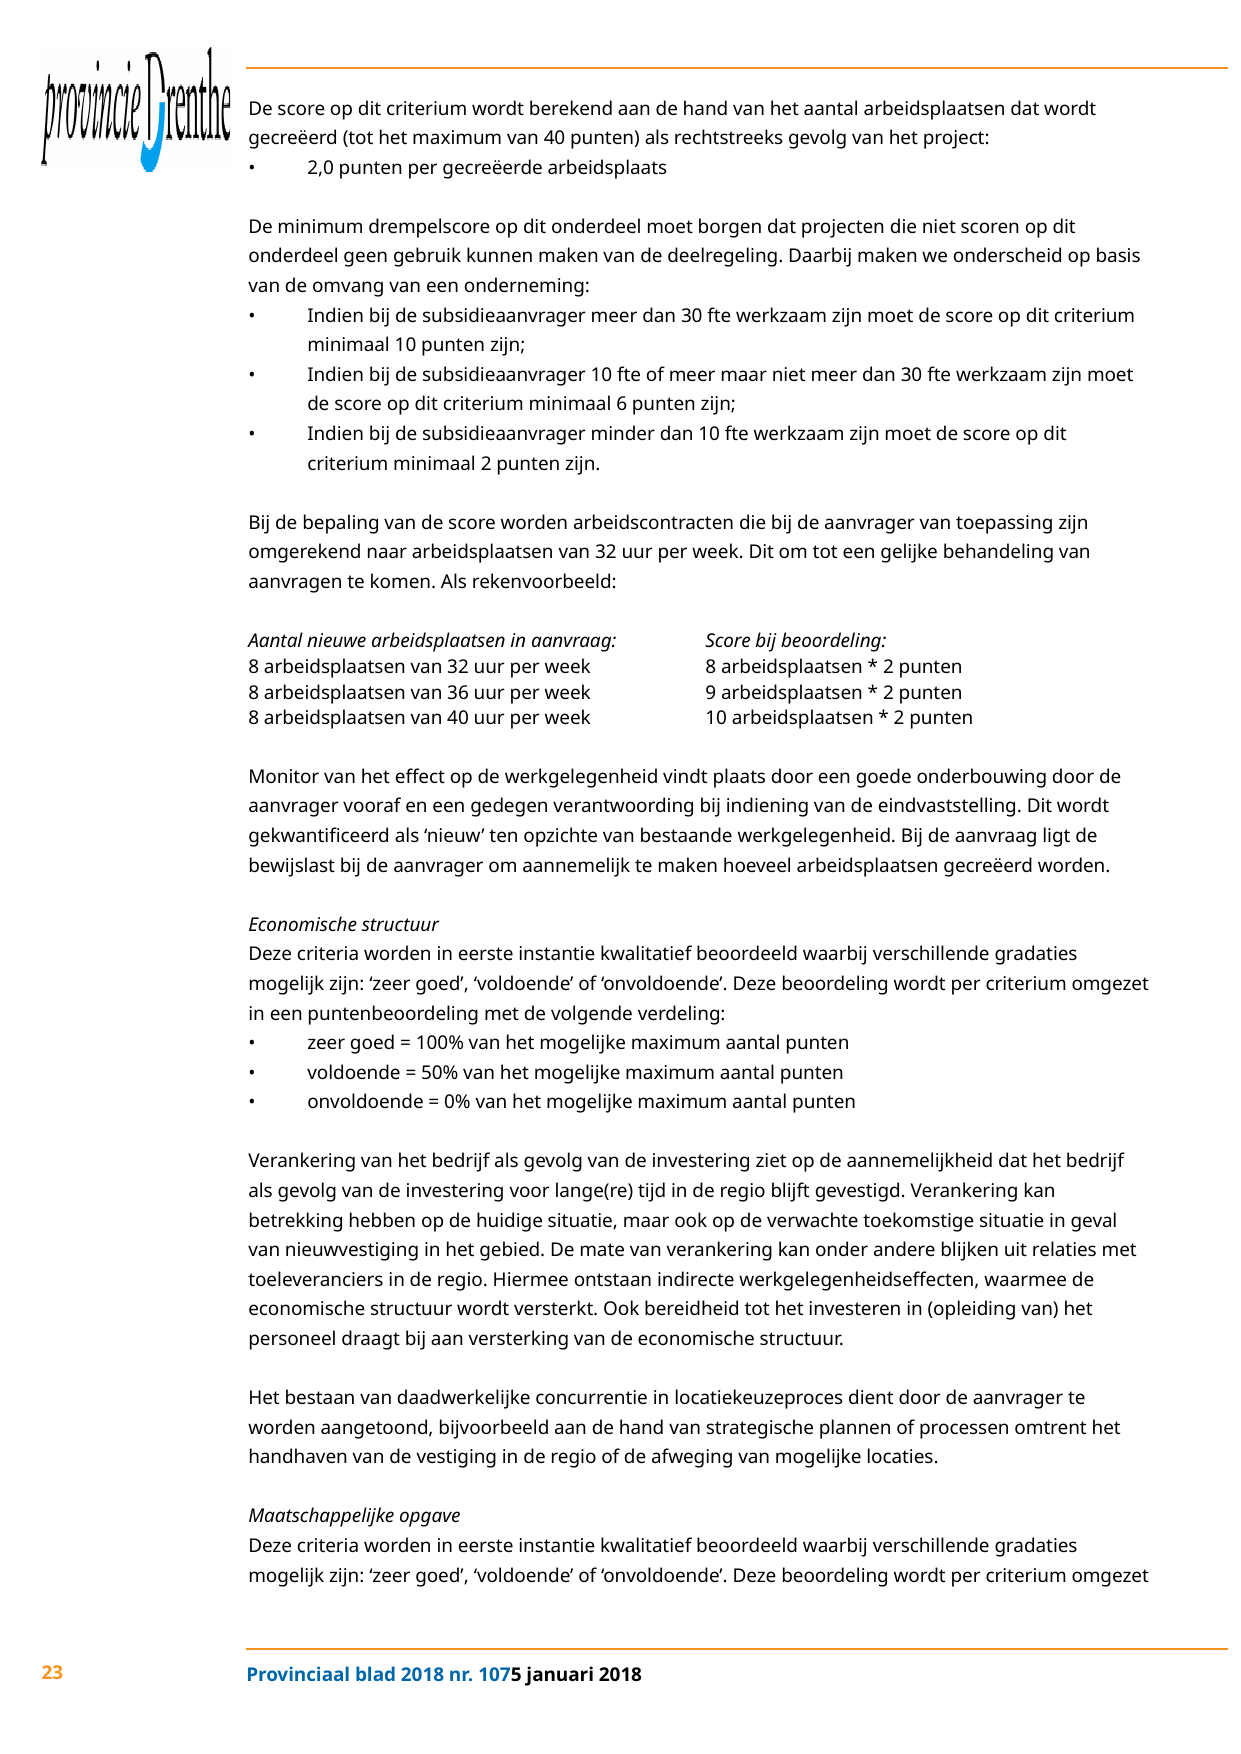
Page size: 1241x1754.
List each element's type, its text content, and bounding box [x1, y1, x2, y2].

list Indien bij de subsidieaanvrager minder dan 10 fte werkzaam zijn moet de score op dit criterium minimaal 2 punten zijn. [248, 420, 1152, 476]
text Verankering van het bedrijf als gevolg van de investering ziet op de aannemelijkheid dat het bedrijf als gevolg van de investering voor lange(re) tijd in de regio blijft gevestigd. Verankering kan betrekking hebben op de huidige situatie, maar ook op de verwachte toekomstige situatie in geval van nieuwvestiging in het gebied. De mate van verankering kan onder andere blijken uit relaties met toeleveranciers in de regio. Hiermee ontstaan indirecte werkgelegenheidseffecten, waarmee de economische structuur wordt versterkt. Ook bereidheid tot het investeren in (opleiding van) het personeel draagt bij aan versterking van de economische structuur. [248, 1148, 1152, 1351]
list zeer goed = 100% van het mogelijke maximum aantal punten [248, 1029, 1152, 1055]
list Indien bij de subsidieaanvrager meer dan 30 fte werkzaam zijn moet de score op dit criterium minimaal 10 punten zijn; [248, 302, 1152, 357]
table_cell 8 arbeidsplaatsen van 40 uur per week [248, 705, 705, 730]
table_cell 10 arbeidsplaatsen * 2 punten [705, 705, 1152, 730]
text De minimum drempelscore op dit onderdeel moet borgen dat projecten die niet scoren op dit onderdeel geen gebruik kunnen maken van de deelregeling. Daarbij maken we onderscheid op basis van de omvang van een onderneming: [248, 213, 1152, 298]
text Het bestaan van daadwerkelijke concurrentie in locatiekeuzeproces dient door de aanvrager te worden aangetoond, bijvoorbeeld aan de hand van strategische plannen of processen omtrent het handhaven van de vestiging in de regio of de afweging van mogelijke locaties. [248, 1384, 1152, 1469]
table_cell 9 arbeidsplaatsen * 2 punten [705, 679, 1152, 704]
text Deze criteria worden in eerste instantie kwalitatief beoordeeld waarbij verschillende gradaties mogelijk zijn: ‘zeer goed’, ‘voldoende’ of ‘onvoldoende’. Deze beoordeling wordt per criterium omgezet [248, 1532, 1152, 1588]
table_cell 8 arbeidsplaatsen van 36 uur per week [248, 679, 705, 704]
text Economische structuur [248, 911, 1152, 937]
list voldoende = 50% van het mogelijke maximum aantal punten [248, 1059, 1152, 1085]
list Indien bij de subsidieaanvrager 10 fte of meer maar niet meer dan 30 fte werkzaam zijn moet de score op dit criterium minimaal 6 punten zijn; [248, 361, 1152, 416]
picture [41, 47, 231, 172]
table_cell 8 arbeidsplaatsen van 32 uur per week [248, 653, 705, 679]
text Monitor van het effect op de werkgelegenheid vindt plaats door een goede onderbouwing door de aanvrager vooraf en een gedegen verantwoording bij indiening van de eindvaststelling. Dit wordt gekwantificeerd als ‘nieuw’ ten opzichte van bestaande werkgelegenheid. Bij de aanvraag ligt de bewijslast bij de aanvrager om aannemelijk te maken hoeveel arbeidsplaatsen gecreëerd worden. [248, 763, 1152, 878]
list 2,0 punten per gecreëerde arbeidsplaats [248, 154, 1152, 180]
table_header Aantal nieuwe arbeidsplaatsen in aanvraag: [248, 628, 705, 653]
list onvoldoende = 0% van het mogelijke maximum aantal punten [248, 1088, 1152, 1114]
text Deze criteria worden in eerste instantie kwalitatief beoordeeld waarbij verschillende gradaties mogelijk zijn: ‘zeer goed’, ‘voldoende’ of ‘onvoldoende’. Deze beoordeling wordt per criterium omgezet in een puntenbeoordeling met de volgende verdeling: [248, 941, 1152, 1026]
text De score op dit criterium wordt berekend aan de hand van het aantal arbeidsplaatsen dat wordt gecreëerd (tot het maximum van 40 punten) als rechtstreeks gevolg van het project: [248, 95, 1152, 150]
text Maatschappelijke opgave [248, 1503, 1152, 1528]
table_cell 8 arbeidsplaatsen * 2 punten [705, 653, 1152, 679]
table_header Score bij beoordeling: [705, 628, 1152, 653]
text Bij de bepaling van de score worden arbeidscontracten die bij de aanvrager van toepassing zijn omgerekend naar arbeidsplaatsen van 32 uur per week. Dit om tot een gelijke behandeling van aanvragen te komen. Als rekenvoorbeeld: [248, 509, 1152, 594]
